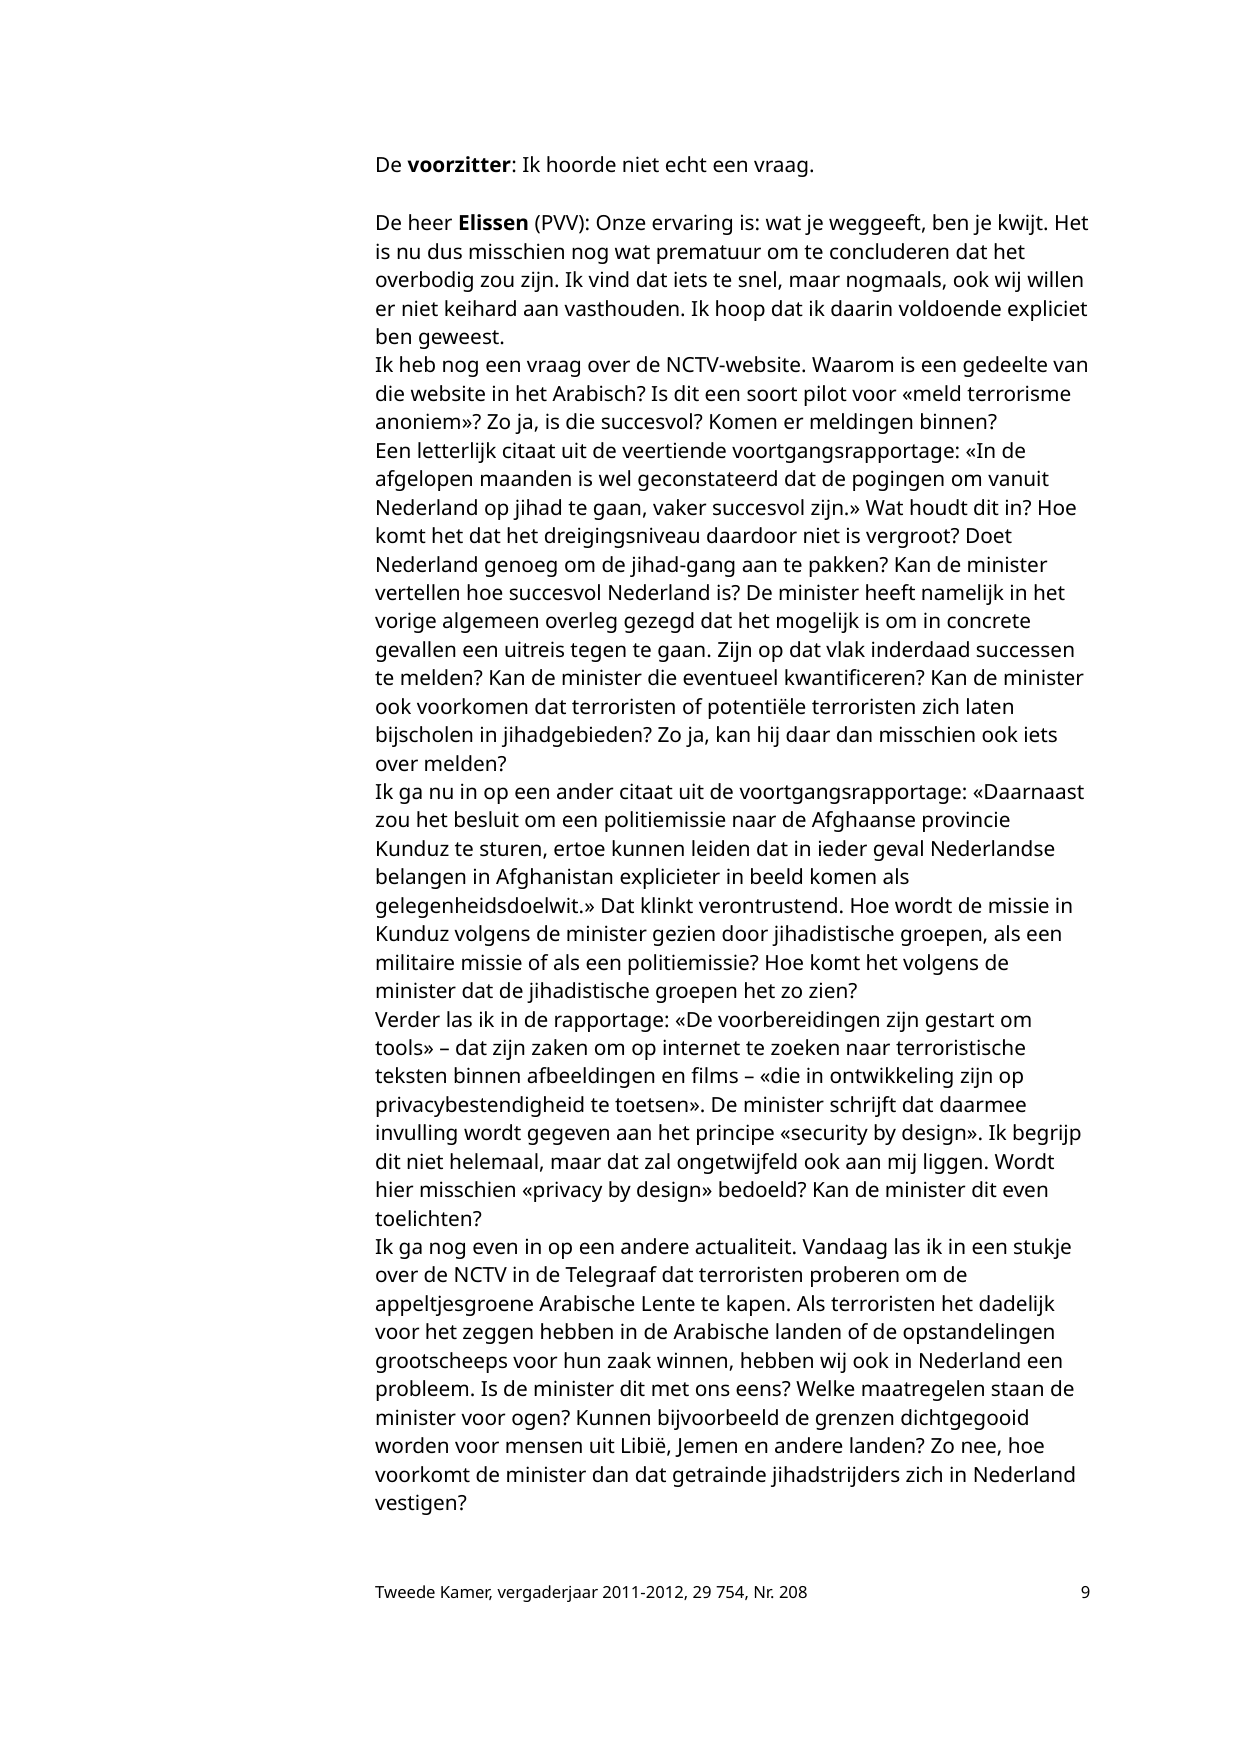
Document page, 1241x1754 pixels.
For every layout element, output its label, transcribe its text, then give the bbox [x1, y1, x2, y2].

text Verder las ik in de rapportage: «De voorbereidingen zijn gestart om tools» – dat zijn zaken om op internet te zoeken naar terroristische teksten binnen afbeeldingen en films – «die in ontwikkeling zijn op privacybestendigheid te toetsen». De minister schrijft dat daarmee invulling wordt gegeven aan het principe «security by design». Ik begrijp dit niet helemaal, maar dat zal ongetwijfeld ook aan mij liggen. Wordt hier misschien «privacy by design» bedoeld? Kan de minister dit even toelichten? [375, 1005, 1090, 1232]
text Ik heb nog een vraag over de NCTV-website. Waarom is een gedeelte van die website in het Arabisch? Is dit een soort pilot voor «meld terrorisme anoniem»? Zo ja, is die succesvol? Komen er meldingen binnen? [375, 351, 1090, 436]
text Ik ga nu in op een ander citaat uit de voortgangsrapportage: «Daarnaast zou het besluit om een politiemissie naar de Afghaanse provincie Kunduz te sturen, ertoe kunnen leiden dat in ieder geval Nederlandse belangen in Afghanistan explicieter in beeld komen als gelegenheidsdoelwit.» Dat klinkt verontrustend. Hoe wordt de missie in Kunduz volgens de minister gezien door jihadistische groepen, als een militaire missie of als een politiemissie? Hoe komt het volgens de minister dat de jihadistische groepen het zo zien? [375, 777, 1090, 1005]
text De voorzitter: Ik hoorde niet echt een vraag. [375, 150, 1090, 178]
text Ik ga nog even in op een andere actualiteit. Vandaag las ik in een stukje over de NCTV in de Telegraaf dat terroristen proberen om de appeltjesgroene Arabische Lente te kapen. Als terroristen het dadelijk voor het zeggen hebben in de Arabische landen of de opstandelingen grootscheeps voor hun zaak winnen, hebben wij ook in Nederland een probleem. Is de minister dit met ons eens? Welke maatregelen staan de minister voor ogen? Kunnen bijvoorbeeld de grenzen dichtgegooid worden voor mensen uit Libië, Jemen en andere landen? Zo nee, hoe voorkomt de minister dan dat getrainde jihadstrijders zich in Nederland vestigen? [375, 1232, 1090, 1517]
text Een letterlijk citaat uit de veertiende voortgangsrapportage: «In de afgelopen maanden is wel geconstateerd dat de pogingen om vanuit Nederland op jihad te gaan, vaker succesvol zijn.» Wat houdt dit in? Hoe komt het dat het dreigingsniveau daardoor niet is vergroot? Doet Nederland genoeg om de jihad-gang aan te pakken? Kan de minister vertellen hoe succesvol Nederland is? De minister heeft namelijk in het vorige algemeen overleg gezegd dat het mogelijk is om in concrete gevallen een uitreis tegen te gaan. Zijn op dat vlak inderdaad successen te melden? Kan de minister die eventueel kwantificeren? Kan de minister ook voorkomen dat terroristen of potentiële terroristen zich laten bijscholen in jihadgebieden? Zo ja, kan hij daar dan misschien ook iets over melden? [375, 436, 1090, 777]
text De heer Elissen (PVV): Onze ervaring is: wat je weggeeft, ben je kwijt. Het is nu dus misschien nog wat prematuur om te concluderen dat het overbodig zou zijn. Ik vind dat iets te snel, maar nogmaals, ook wij willen er niet keihard aan vasthouden. Ik hoop dat ik daarin voldoende expliciet ben geweest. [375, 208, 1090, 351]
